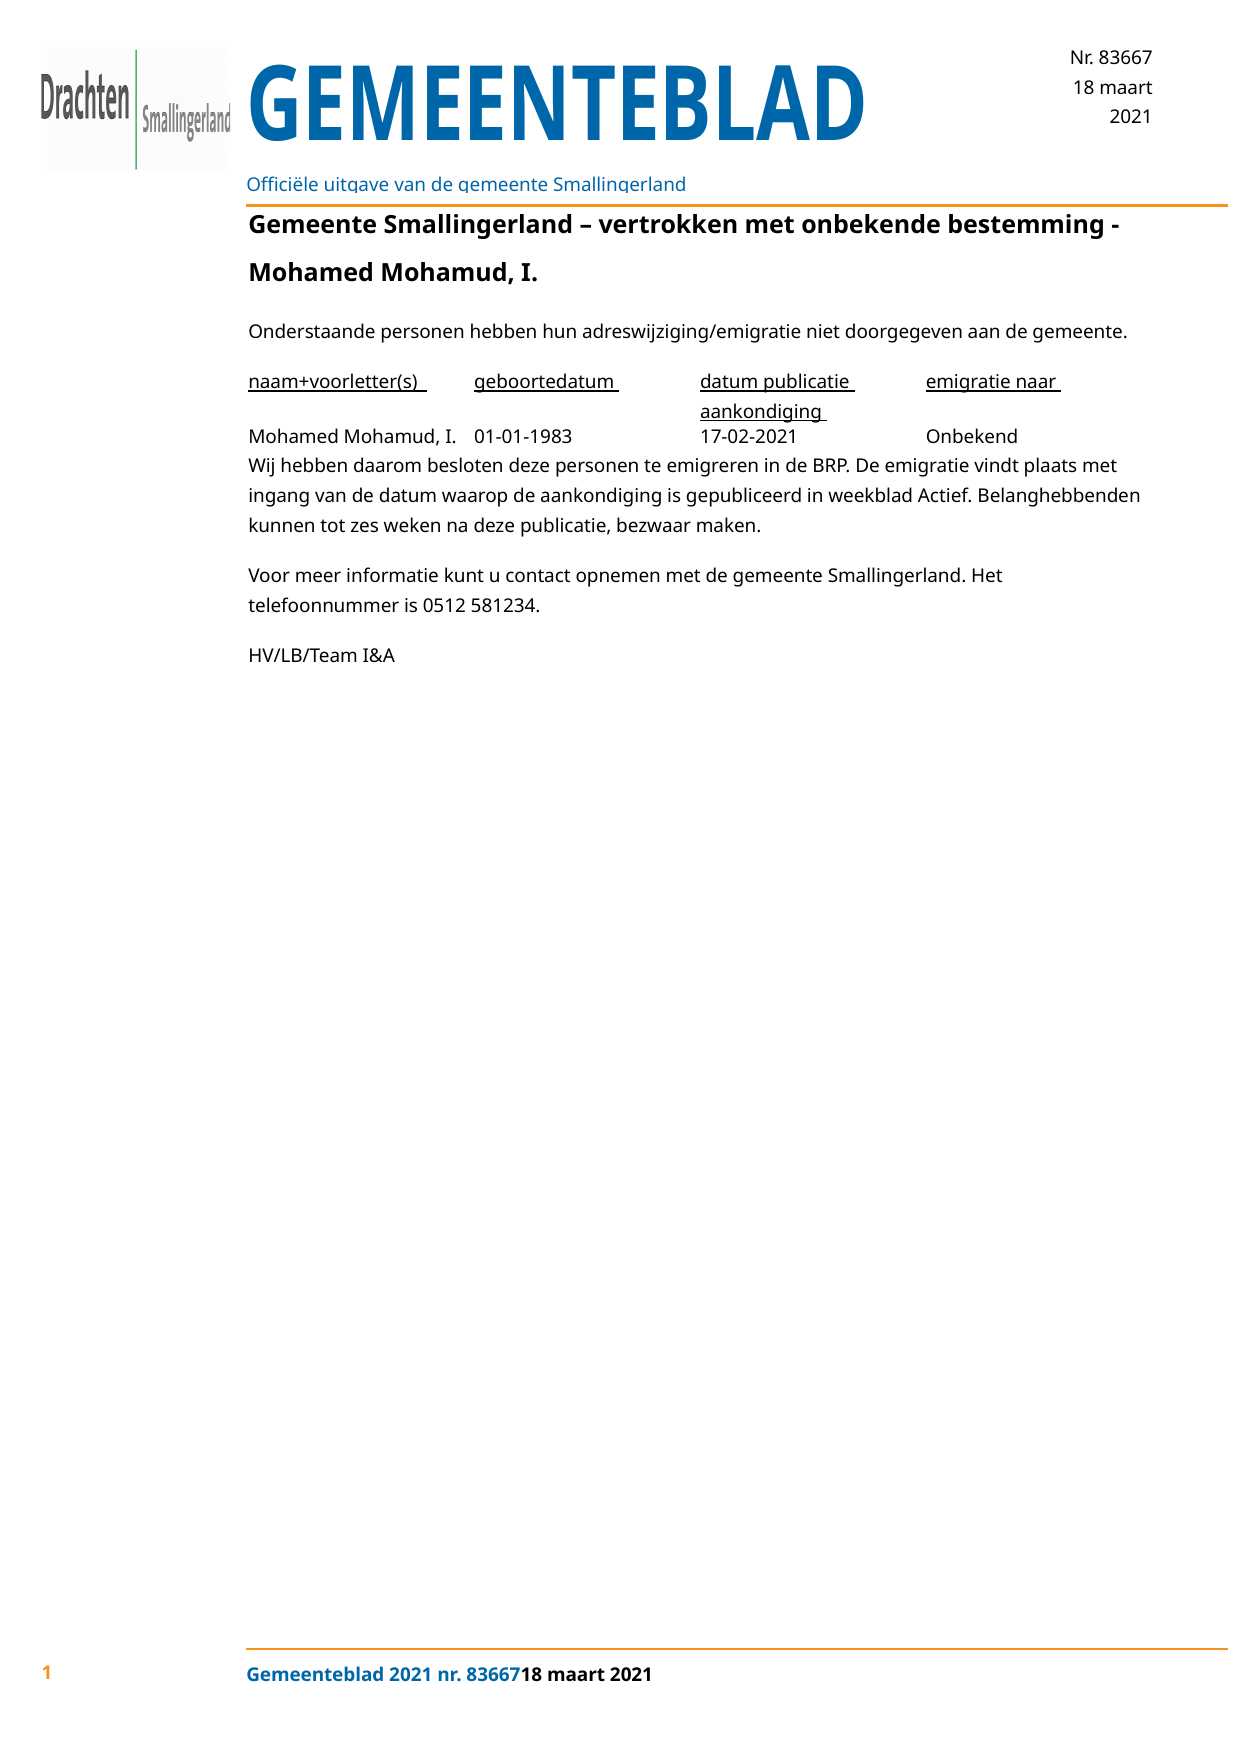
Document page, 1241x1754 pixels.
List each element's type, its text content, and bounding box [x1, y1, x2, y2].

table_header naam+voorletter(s) [248, 369, 474, 424]
text Gemeente Smallingerland – vertrokken met onbekende bestemming - Mohamed Mohamud, I. [248, 207, 1152, 288]
text Onderstaande personen hebben hun adreswijziging/emigratie niet doorgegeven aan de gemeente. [248, 318, 1152, 344]
table_cell 01-01-1983 [474, 424, 700, 449]
table_cell Onbekend [926, 424, 1152, 449]
table_header geboortedatum [474, 369, 700, 424]
picture [41, 47, 231, 172]
table_header datum publicatie aankondiging [700, 369, 926, 424]
text Voor meer informatie kunt u contact opnemen met de gemeente Smallingerland. Het telefoonnummer is 0512 581234. [248, 562, 1152, 618]
table_header emigratie naar [926, 369, 1152, 424]
table_cell 17-02-2021 [700, 424, 926, 449]
table_cell Mohamed Mohamud, I. [248, 424, 474, 449]
text HV/LB/Team I&A [248, 642, 1152, 668]
text Wij hebben daarom besloten deze personen te emigreren in de BRP. De emigratie vindt plaats met ingang van de datum waarop de aankondiging is gepubliceerd in weekblad Actief. Belanghebbenden kunnen tot zes weken na deze publicatie, bezwaar maken. [248, 453, 1152, 538]
